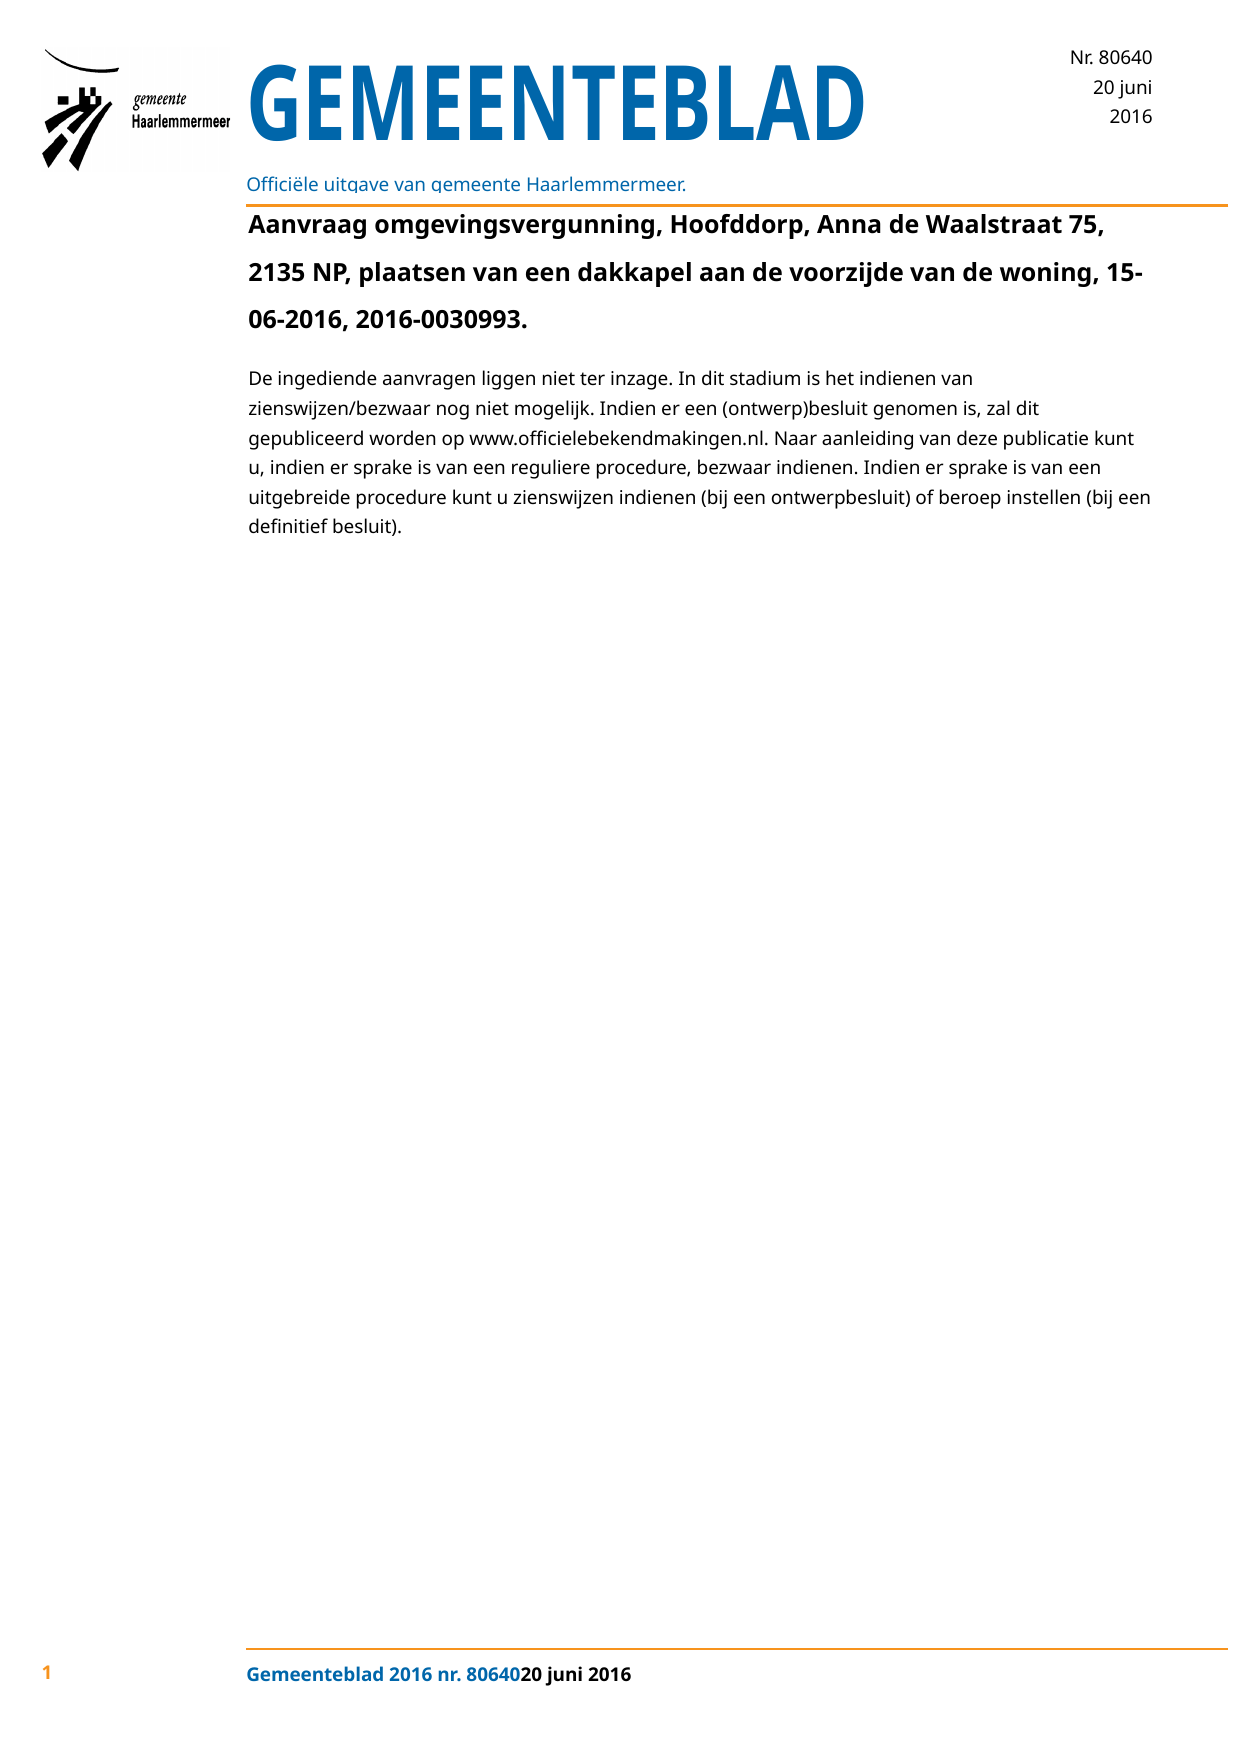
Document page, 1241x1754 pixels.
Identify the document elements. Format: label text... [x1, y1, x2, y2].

picture [41, 47, 231, 172]
text De ingediende aanvragen liggen niet ter inzage. In dit stadium is het indienen van zienswijzen/bezwaar nog niet mogelijk. Indien er een (ontwerp)besluit genomen is, zal dit gepubliceerd worden op www.officielebekendmakingen.nl. Naar aanleiding van deze publicatie kunt u, indien er sprake is van een reguliere procedure, bezwaar indienen. Indien er sprake is van een uitgebreide procedure kunt u zienswijzen indienen (bij een ontwerpbesluit) of beroep instellen (bij een definitief besluit). [248, 366, 1152, 539]
text Aanvraag omgevingsvergunning, Hoofddorp, Anna de Waalstraat 75, 2135 NP, plaatsen van een dakkapel aan de voorzijde van de woning, 15-06-2016, 2016-0030993. [248, 207, 1152, 336]
